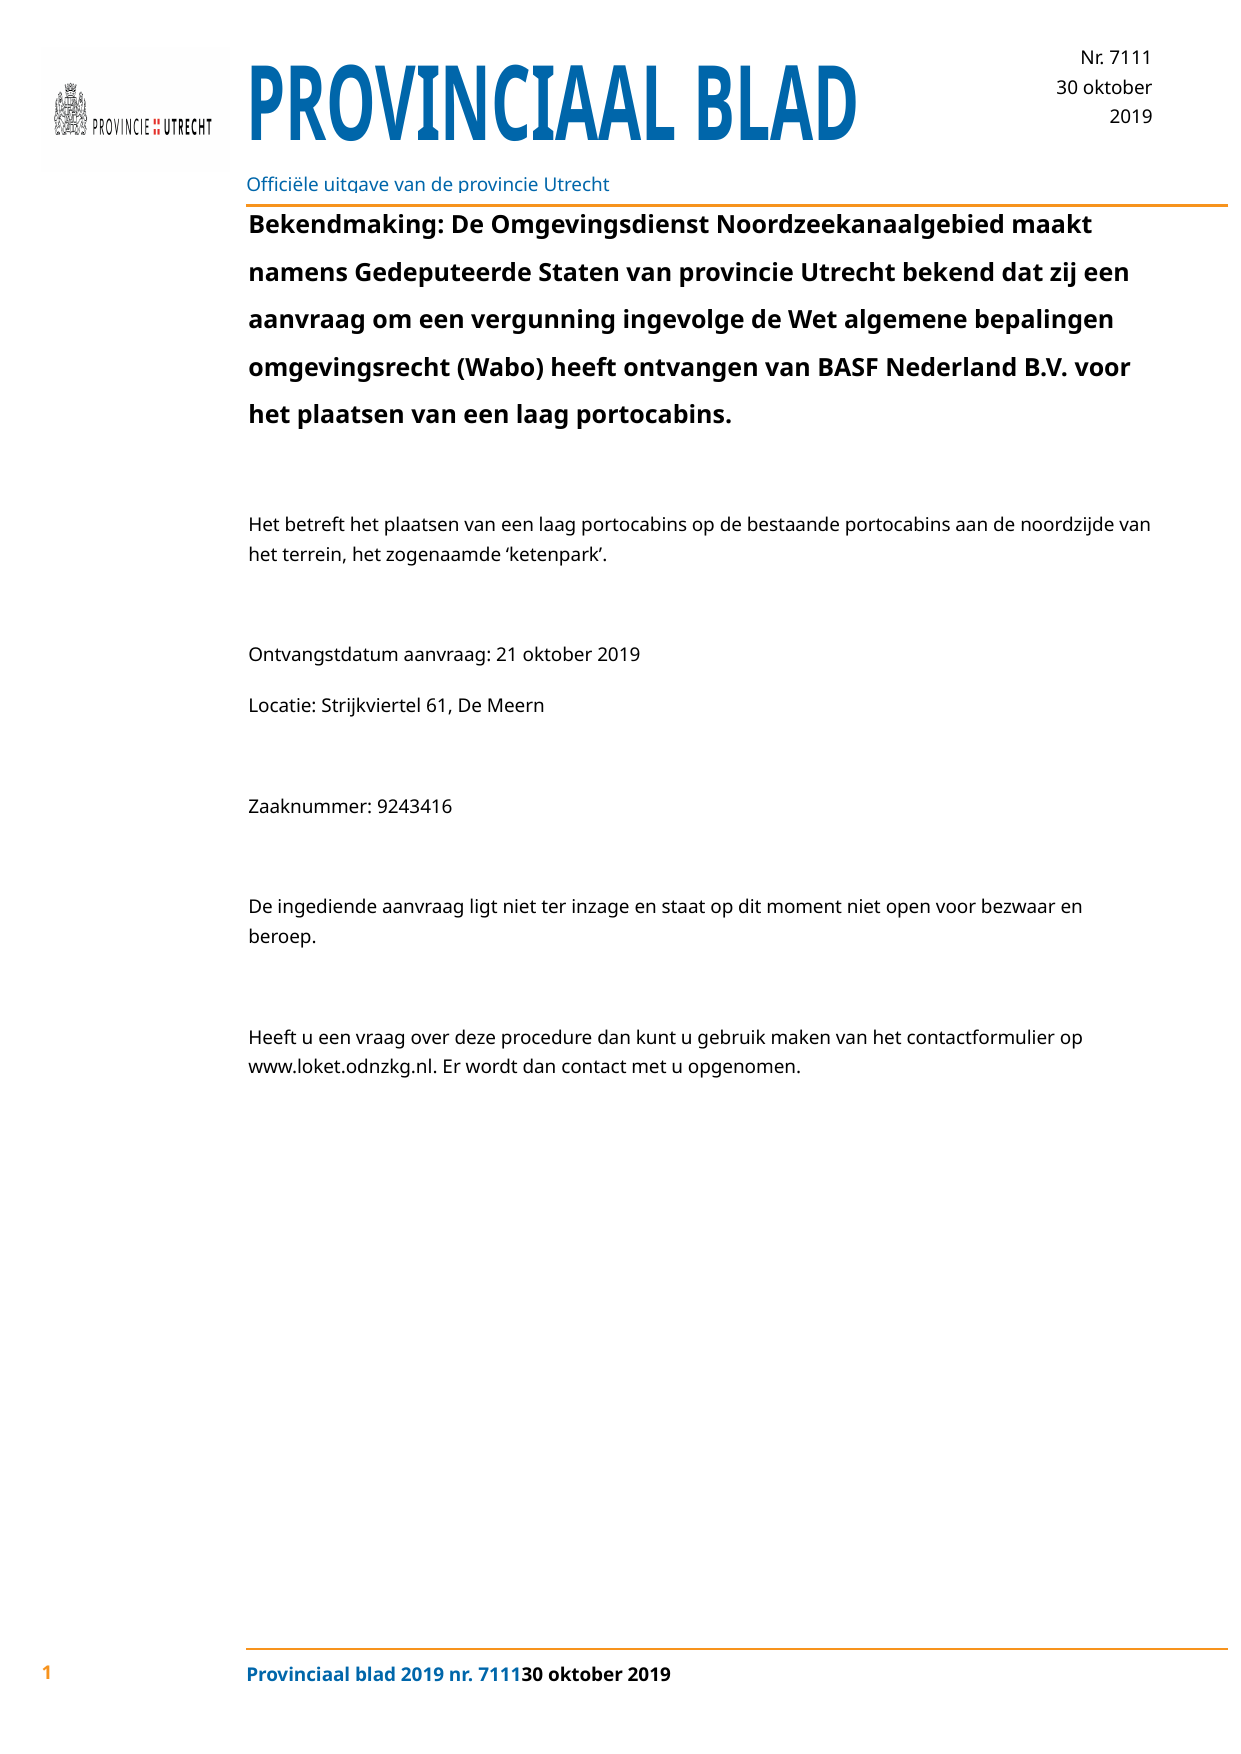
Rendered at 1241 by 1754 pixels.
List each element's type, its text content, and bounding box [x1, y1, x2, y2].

text Locatie: Strijkviertel 61, De Meern [248, 692, 1152, 718]
text Heeft u een vraag over deze procedure dan kunt u gebruik maken van het contactformulier op www.loket.odnzkg.nl. Er wordt dan contact met u opgenomen. [248, 1024, 1152, 1079]
text Ontvangstdatum aanvraag: 21 oktober 2019 [248, 642, 1152, 667]
text Het betreft het plaatsen van een laag portocabins op de bestaande portocabins aan de noordzijde van het terrein, het zogenaamde ‘ketenpark’. [248, 511, 1152, 566]
text Zaaknummer: 9243416 [248, 793, 1152, 818]
text Bekendmaking: De Omgevingsdienst Noordzeekanaalgebied maakt namens Gedeputeerde Staten van provincie Utrecht bekend dat zij een aanvraag om een vergunning ingevolge de Wet algemene bepalingen omgevingsrecht (Wabo) heeft ontvangen van BASF Nederland B.V. voor het plaatsen van een laag portocabins. [248, 207, 1152, 431]
text De ingediende aanvraag ligt niet ter inzage en staat op dit moment niet open voor bezwaar en beroep. [248, 894, 1152, 949]
picture [41, 47, 231, 172]
